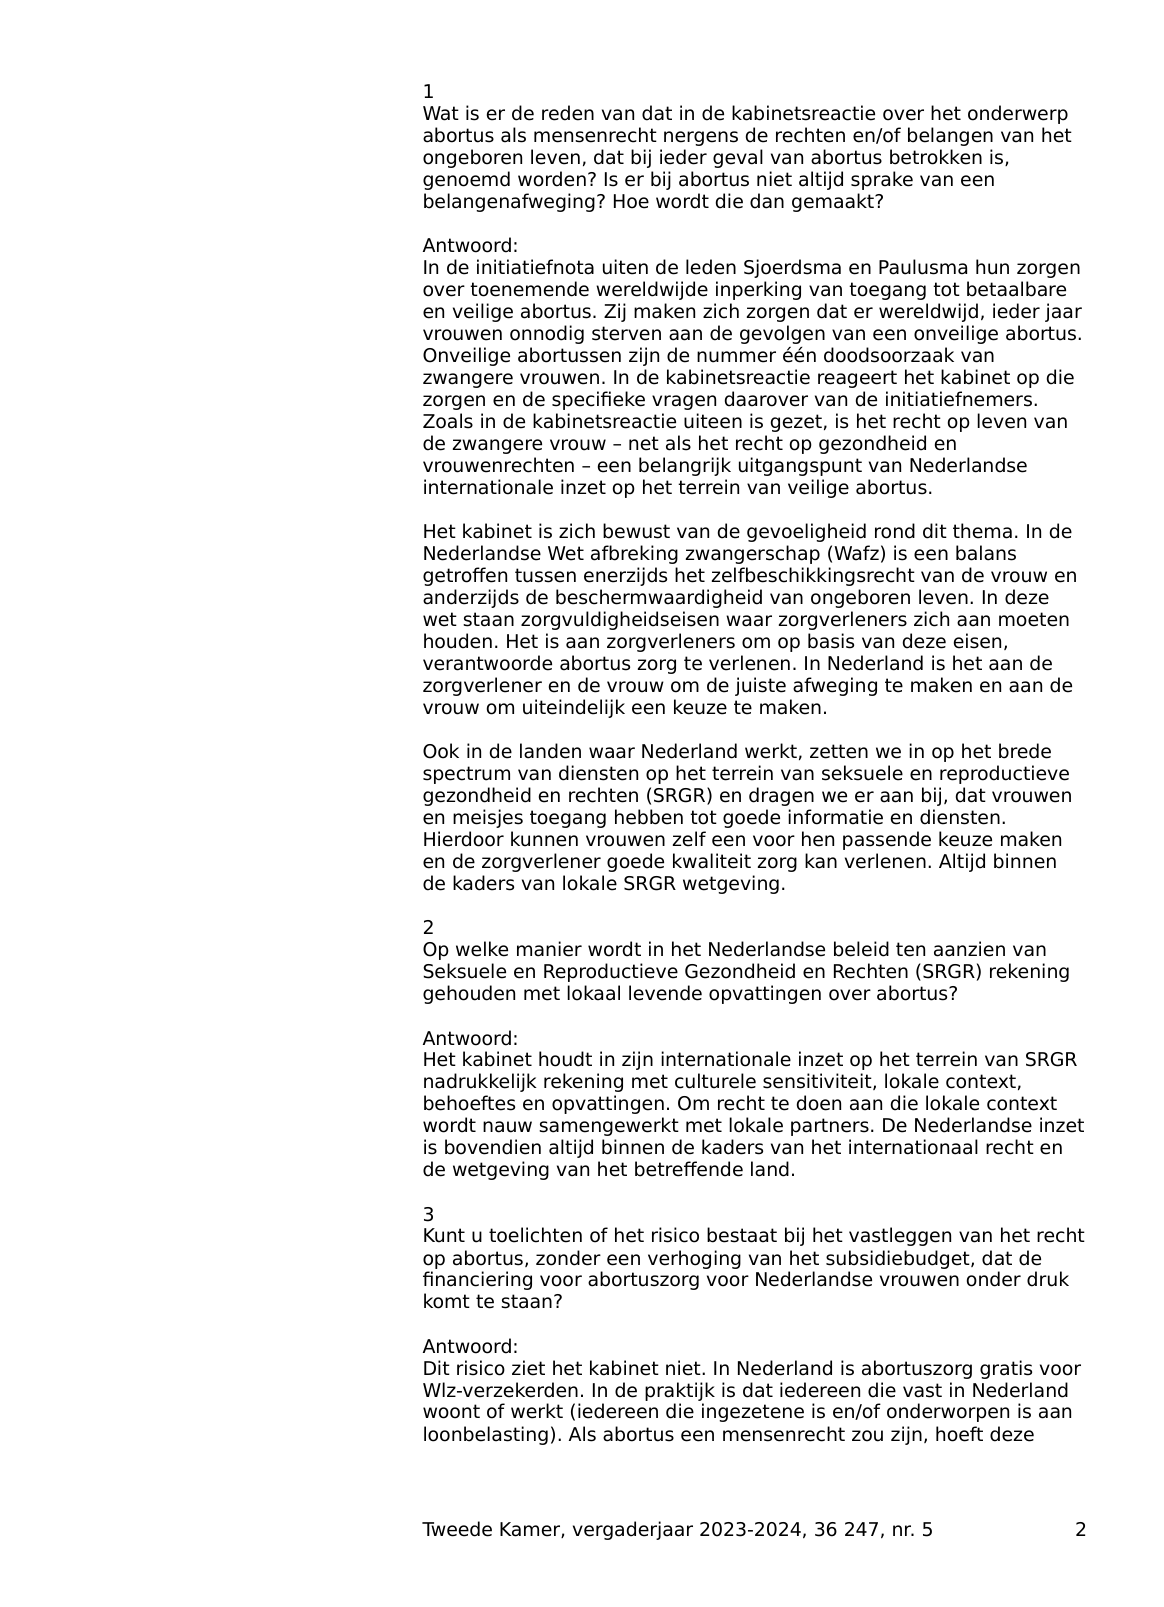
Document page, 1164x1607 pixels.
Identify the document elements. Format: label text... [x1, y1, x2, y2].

text 1 [422, 81, 1087, 103]
text 2 [422, 917, 1087, 939]
text Wat is er de reden van dat in de kabinetsreactie over het onderwerp abortus als mensenrecht nergens de rechten en/of belangen van het ongeboren leven, dat bij ieder geval van abortus betrokken is, genoemd worden? Is er bij abortus niet altijd sprake van een belangenafweging? Hoe wordt die dan gemaakt? [422, 103, 1087, 213]
text Antwoord: [422, 235, 1087, 257]
text Het kabinet houdt in zijn internationale inzet op het terrein van SRGR nadrukkelijk rekening met culturele sensitiviteit, lokale context, behoeftes en opvattingen. Om recht te doen aan die lokale context wordt nauw samengewerkt met lokale partners. De Nederlandse inzet is bovendien altijd binnen de kaders van het internationaal recht en de wetgeving van het betreffende land. [422, 1049, 1087, 1181]
text Antwoord: [422, 1336, 1087, 1357]
text Op welke manier wordt in het Nederlandse beleid ten aanzien van Seksuele en Reproductieve Gezondheid en Rechten (SRGR) rekening gehouden met lokaal levende opvattingen over abortus? [422, 939, 1087, 1005]
text Kunt u toelichten of het risico bestaat bij het vastleggen van het recht op abortus, zonder een verhoging van het subsidiebudget, dat de financiering voor abortuszorg voor Nederlandse vrouwen onder druk komt te staan? [422, 1225, 1087, 1313]
text Het kabinet is zich bewust van de gevoeligheid rond dit thema. In de Nederlandse Wet afbreking zwangerschap (Wafz) is een balans getroffen tussen enerzijds het zelfbeschikkingsrecht van de vrouw en anderzijds de beschermwaardigheid van ongeboren leven. In deze wet staan zorgvuldigheidseisen waar zorgverleners zich aan moeten houden. Het is aan zorgverleners om op basis van deze eisen, verantwoorde abortus zorg te verlenen. In Nederland is het aan de zorgverlener en de vrouw om de juiste afweging te maken en aan de vrouw om uiteindelijk een keuze te maken. [422, 521, 1087, 719]
text In de initiatiefnota uiten de leden Sjoerdsma en Paulusma hun zorgen over toenemende wereldwijde inperking van toegang tot betaalbare en veilige abortus. Zij maken zich zorgen dat er wereldwijd, ieder jaar vrouwen onnodig sterven aan de gevolgen van een onveilige abortus. Onveilige abortussen zijn de nummer één doodsoorzaak van zwangere vrouwen. In de kabinetsreactie reageert het kabinet op die zorgen en de specifieke vragen daarover van de initiatiefnemers. Zoals in de kabinetsreactie uiteen is gezet, is het recht op leven van de zwangere vrouw – net als het recht op gezondheid en vrouwenrechten – een belangrijk uitgangspunt van Nederlandse internationale inzet op het terrein van veilige abortus. [422, 257, 1087, 499]
text 3 [422, 1203, 1087, 1225]
text Dit risico ziet het kabinet niet. In Nederland is abortuszorg gratis voor Wlz-verzekerden. In de praktijk is dat iedereen die vast in Nederland woont of werkt (iedereen die ingezetene is en/of onderworpen is aan loonbelasting). Als abortus een mensenrecht zou zijn, hoeft deze [422, 1357, 1087, 1445]
text Ook in de landen waar Nederland werkt, zetten we in op het brede spectrum van diensten op het terrein van seksuele en reproductieve gezondheid en rechten (SRGR) en dragen we er aan bij, dat vrouwen en meisjes toegang hebben tot goede informatie en diensten. Hierdoor kunnen vrouwen zelf een voor hen passende keuze maken en de zorgverlener goede kwaliteit zorg kan verlenen. Altijd binnen de kaders van lokale SRGR wetgeving. [422, 741, 1087, 895]
text Antwoord: [422, 1027, 1087, 1049]
